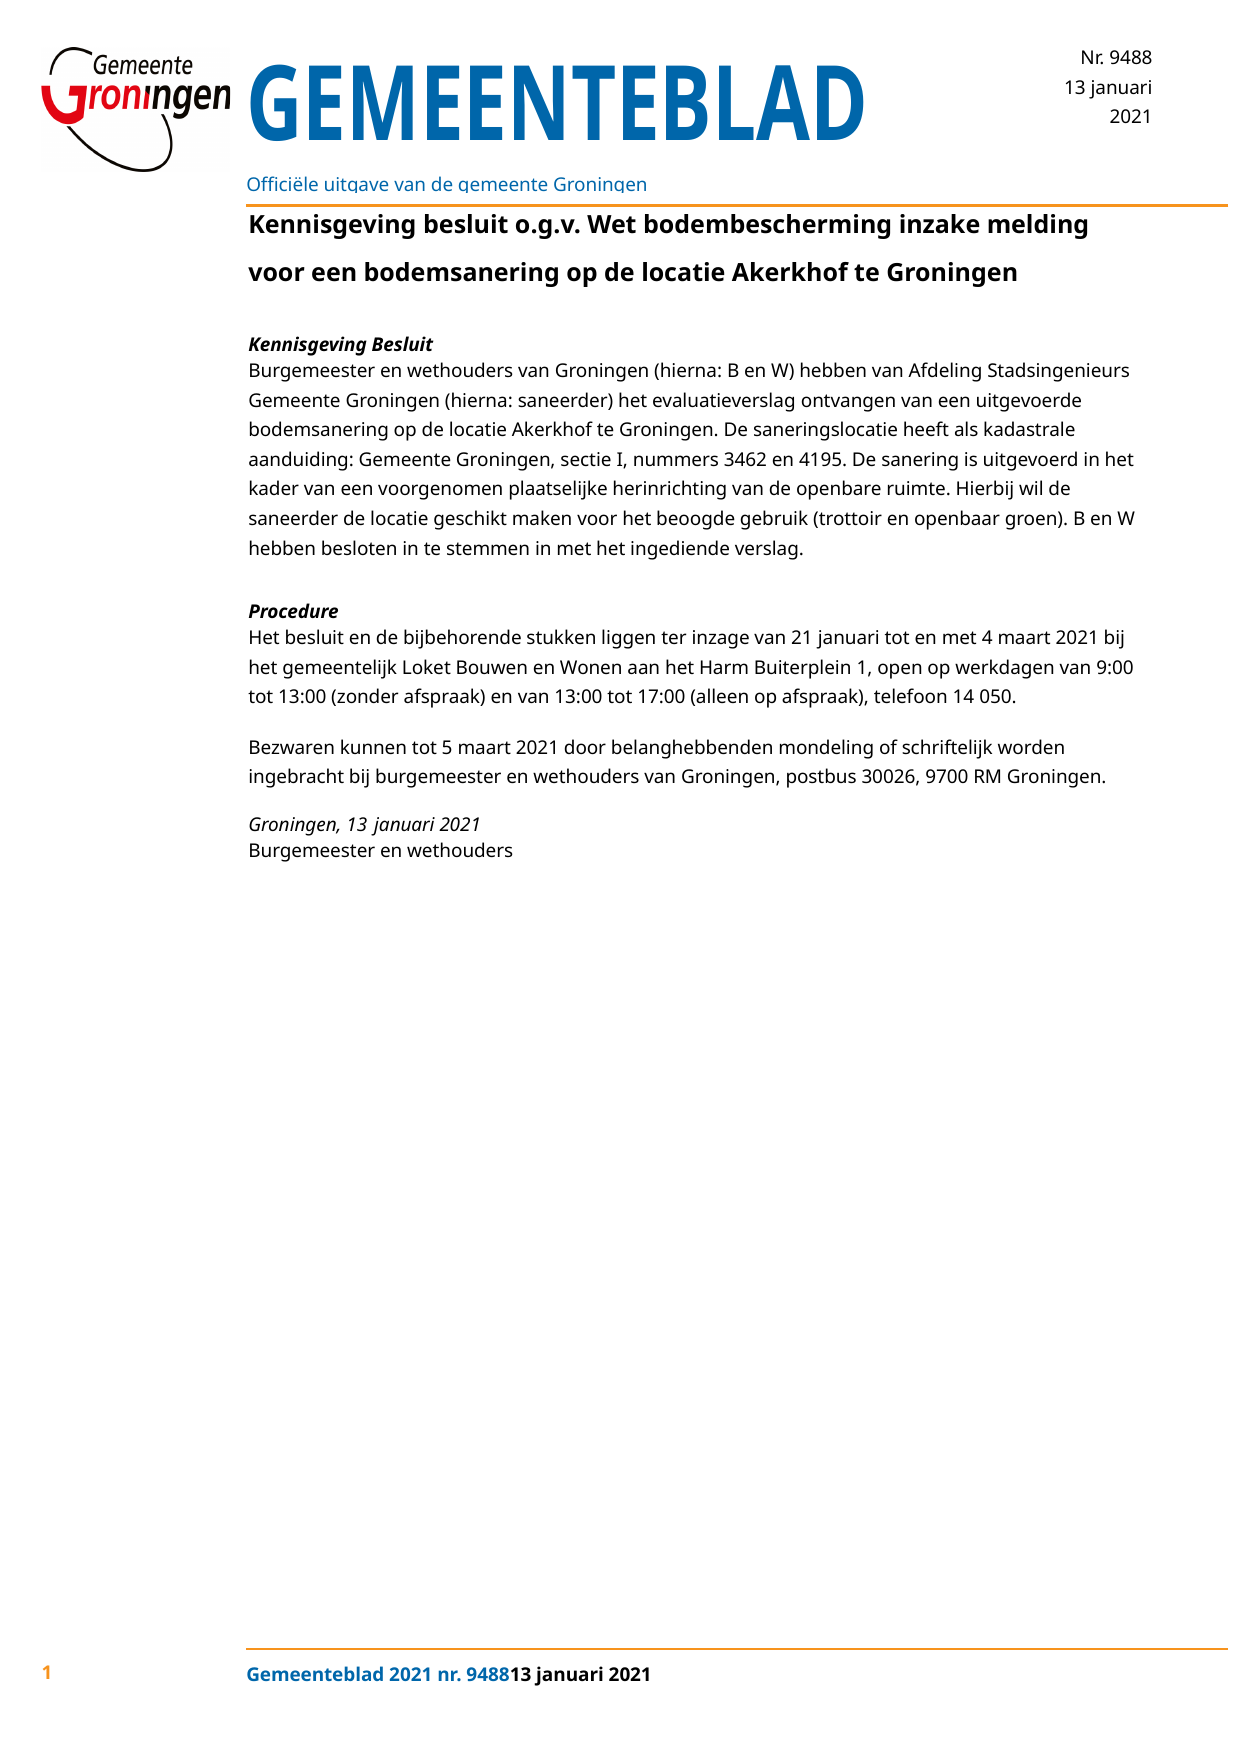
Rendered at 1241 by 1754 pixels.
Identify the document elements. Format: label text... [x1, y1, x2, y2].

text Bezwaren kunnen tot 5 maart 2021 door belanghebbenden mondeling of schriftelijk worden ingebracht bij burgemeester en wethouders van Groningen, postbus 30026, 9700 RM Groningen. [248, 734, 1152, 789]
text Kennisgeving besluit o.g.v. Wet bodembescherming inzake melding voor een bodemsanering op de locatie Akerkhof te Groningen [248, 207, 1152, 288]
text Burgemeester en wethouders van Groningen (hierna: B en W) hebben van Afdeling Stadsingenieurs Gemeente Groningen (hierna: saneerder) het evaluatieverslag ontvangen van een uitgevoerde bodemsanering op de locatie Akerkhof te Groningen. De saneringslocatie heeft als kadastrale aanduiding: Gemeente Groningen, sectie I, nummers 3462 en 4195. De sanering is uitgevoerd in het kader van een voorgenomen plaatselijke herinrichting van de openbare ruimte. Hierbij wil de saneerder de locatie geschikt maken voor het beoogde gebruik (trottoir en openbaar groen). B en W hebben besloten in te stemmen in met het ingediende verslag. [248, 357, 1152, 560]
text Procedure [248, 599, 1152, 624]
text Burgemeester en wethouders [248, 837, 1152, 863]
text Het besluit en de bijbehorende stukken liggen ter inzage van 21 januari tot en met 4 maart 2021 bij het gemeentelijk Loket Bouwen en Wonen aan het Harm Buiterplein 1, open op werkdagen van 9:00 tot 13:00 (zonder afspraak) en van 13:00 tot 17:00 (alleen op afspraak), telefoon 14 050. [248, 624, 1152, 709]
text Groningen, 13 januari 2021 [248, 811, 1152, 837]
picture [41, 47, 231, 172]
text Kennisgeving Besluit [248, 331, 1152, 357]
